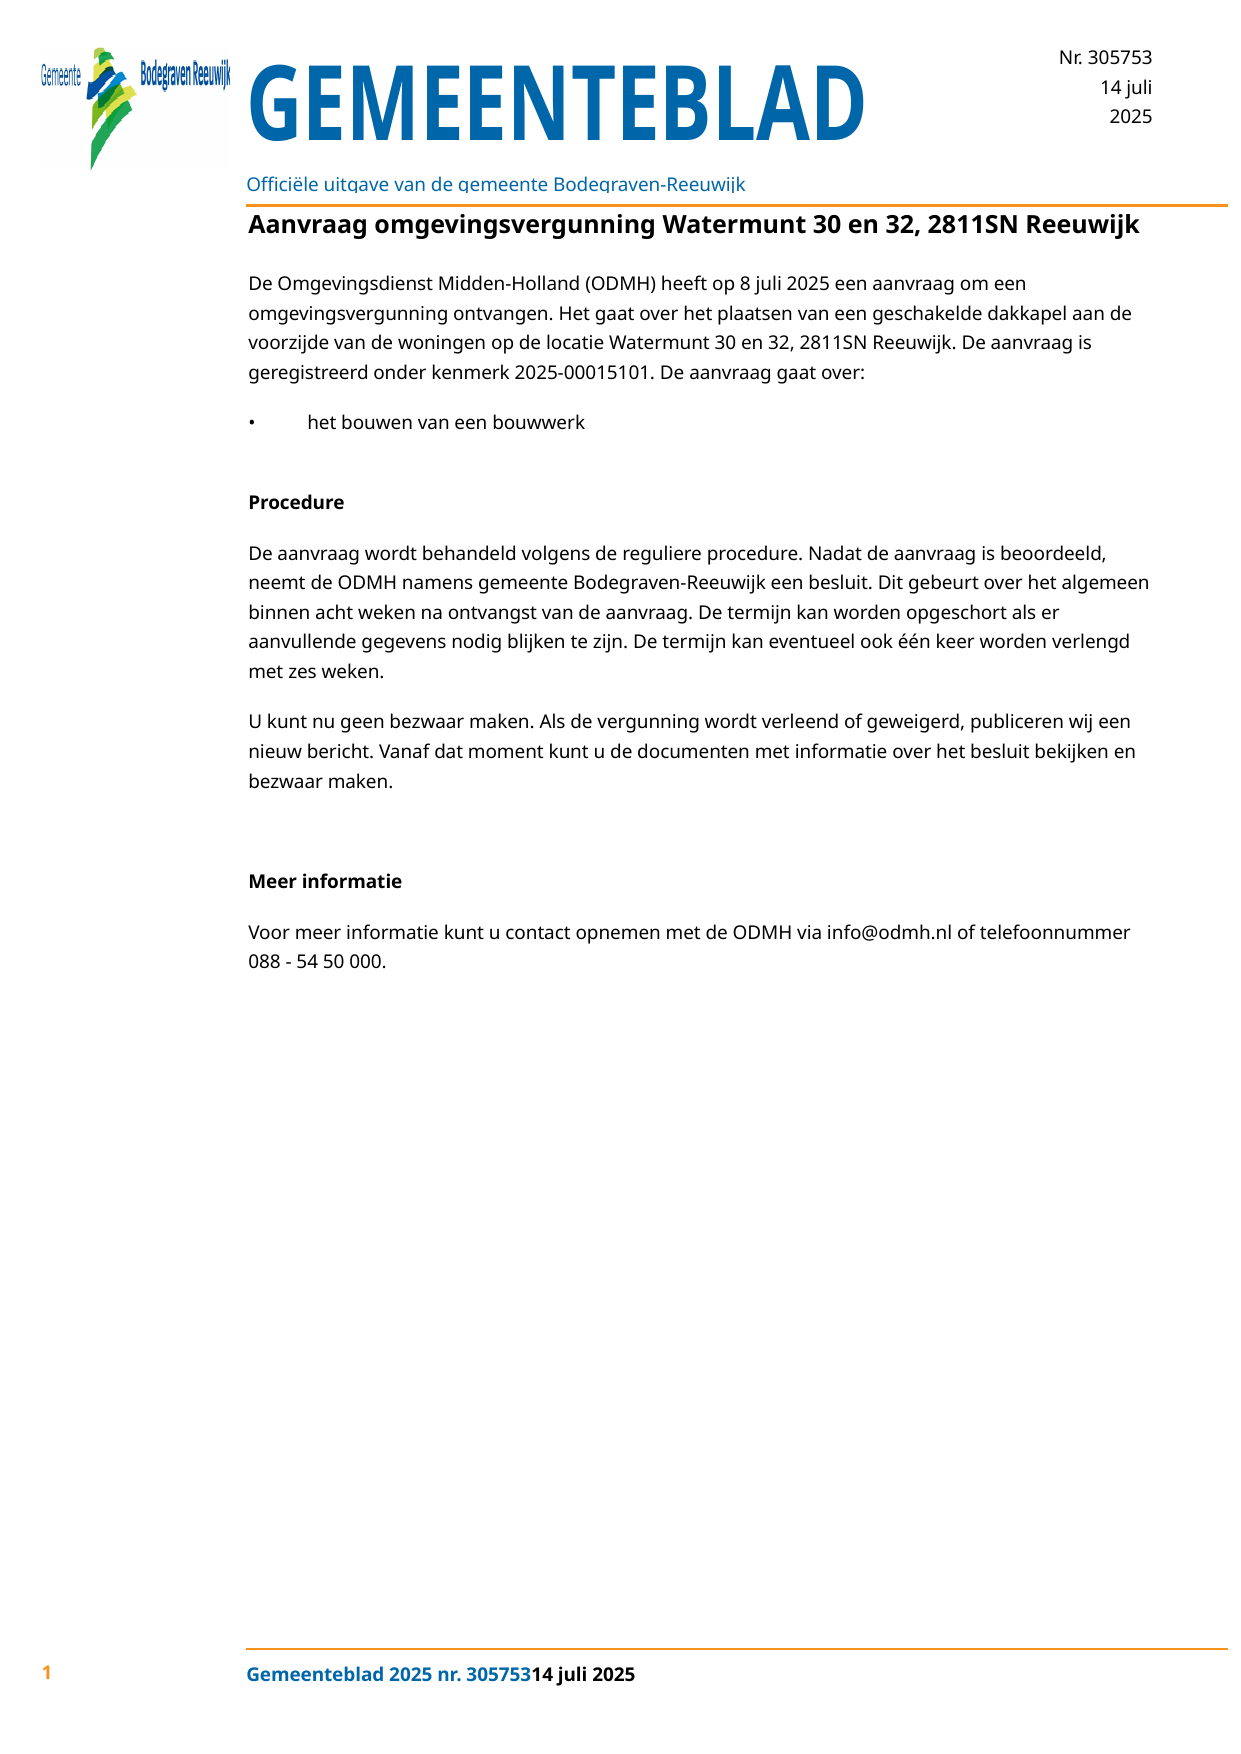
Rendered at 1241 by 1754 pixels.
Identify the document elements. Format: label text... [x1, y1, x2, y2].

list het bouwen van een bouwwerk [248, 409, 1152, 435]
text De aanvraag wordt behandeld volgens de reguliere procedure. Nadat de aanvraag is beoordeeld, neemt de ODMH namens gemeente Bodegraven-Reeuwijk een besluit. Dit gebeurt over het algemeen binnen acht weken na ontvangst van de aanvraag. De termijn kan worden opgeschort als er aanvullende gegevens nodig blijken te zijn. De termijn kan eventueel ook één keer worden verlengd met zes weken. [248, 540, 1152, 684]
text Meer informatie [248, 869, 1152, 894]
text Voor meer informatie kunt u contact opnemen met de ODMH via info@odmh.nl of telefoonnummer 088 - 54 50 000. [248, 919, 1152, 974]
text Aanvraag omgevingsvergunning Watermunt 30 en 32, 2811SN Reeuwijk [248, 207, 1152, 241]
text De Omgevingsdienst Midden-Holland (ODMH) heeft op 8 juli 2025 een aanvraag om een omgevingsvergunning ontvangen. Het gaat over het plaatsen van een geschakelde dakkapel aan de voorzijde van de woningen op de locatie Watermunt 30 en 32, 2811SN Reeuwijk. De aanvraag is geregistreerd onder kenmerk 2025-00015101. De aanvraag gaat over: [248, 270, 1152, 385]
picture [41, 47, 231, 172]
text Procedure [248, 489, 1152, 515]
text U kunt nu geen bezwaar maken. Als de vergunning wordt verleend of geweigerd, publiceren wij een nieuw bericht. Vanaf dat moment kunt u de documenten met informatie over het besluit bekijken en bezwaar maken. [248, 709, 1152, 793]
